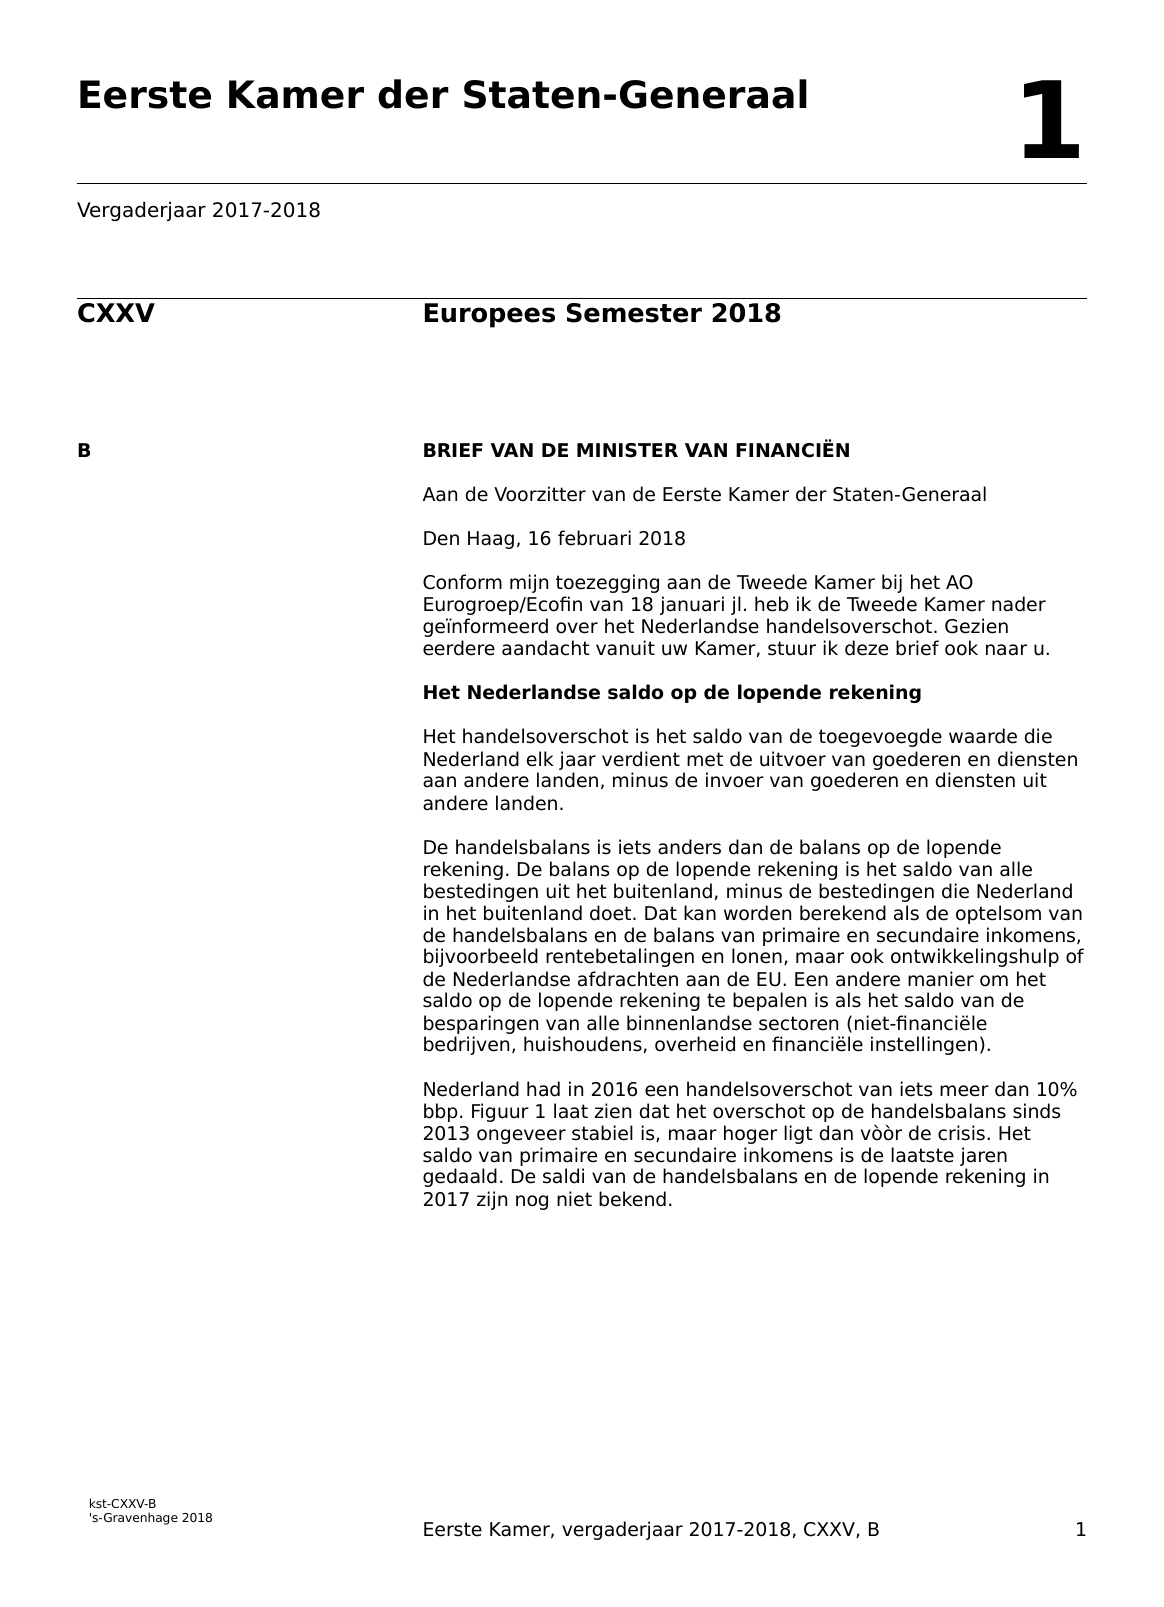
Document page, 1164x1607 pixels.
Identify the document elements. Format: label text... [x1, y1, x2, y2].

subtitle CXXV Europees Semester 2018 [77, 299, 1087, 329]
table_header Eerste Kamer der Staten-Generaal [77, 59, 886, 183]
text Nederland had in 2016 een handelsoverschot van iets meer dan 10% bbp. Figuur 1 laat zien dat het overschot op de handelsbalans sinds 2013 ongeveer stabiel is, maar hoger ligt dan vòòr de crisis. Het saldo van primaire en secundaire inkomens is de laatste jaren gedaald. De saldi van de handelsbalans en de lopende rekening in 2017 zijn nog niet bekend. [422, 1078, 1087, 1210]
table_cell Vergaderjaar 2017-2018 [77, 184, 1087, 298]
table_header 1 [886, 59, 1087, 183]
text Den Haag, 16 februari 2018 [422, 528, 1087, 550]
subtitle Het Nederlandse saldo op de lopende rekening [422, 682, 1087, 704]
text 's-Gravenhage 2018 [88, 1511, 323, 1525]
text Het handelsoverschot is het saldo van de toegevoegde waarde die Nederland elk jaar verdient met de uitvoer van goederen en diensten aan andere landen, minus de invoer van goederen en diensten uit andere landen. [422, 726, 1087, 814]
text De handelsbalans is iets anders dan de balans op de lopende rekening. De balans op de lopende rekening is het saldo van alle bestedingen uit het buitenland, minus de bestedingen die Nederland in het buitenland doet. Dat kan worden berekend als de optelsom van de handelsbalans en de balans van primaire en secundaire inkomens, bijvoorbeeld rentebetalingen en lonen, maar ook ontwikkelingshulp of de Nederlandse afdrachten aan de EU. Een andere manier om het saldo op de lopende rekening te bepalen is als het saldo van de besparingen van alle binnenlandse sectoren (niet-financiële bedrijven, huishoudens, overheid en financiële instellingen). [422, 837, 1087, 1056]
text Conform mijn toezegging aan de Tweede Kamer bij het AO Eurogroep/Ecofin van 18 januari jl. heb ik de Tweede Kamer nader geïnformeerd over het Nederlandse handelsoverschot. Gezien eerdere aandacht vanuit uw Kamer, stuur ik deze brief ook naar u. [422, 572, 1087, 660]
text Aan de Voorzitter van de Eerste Kamer der Staten-Generaal [422, 484, 1087, 506]
text kst-CXXV-B [88, 1497, 323, 1511]
subtitle B BRIEF VAN DE MINISTER VAN FINANCIËN [77, 440, 1087, 462]
